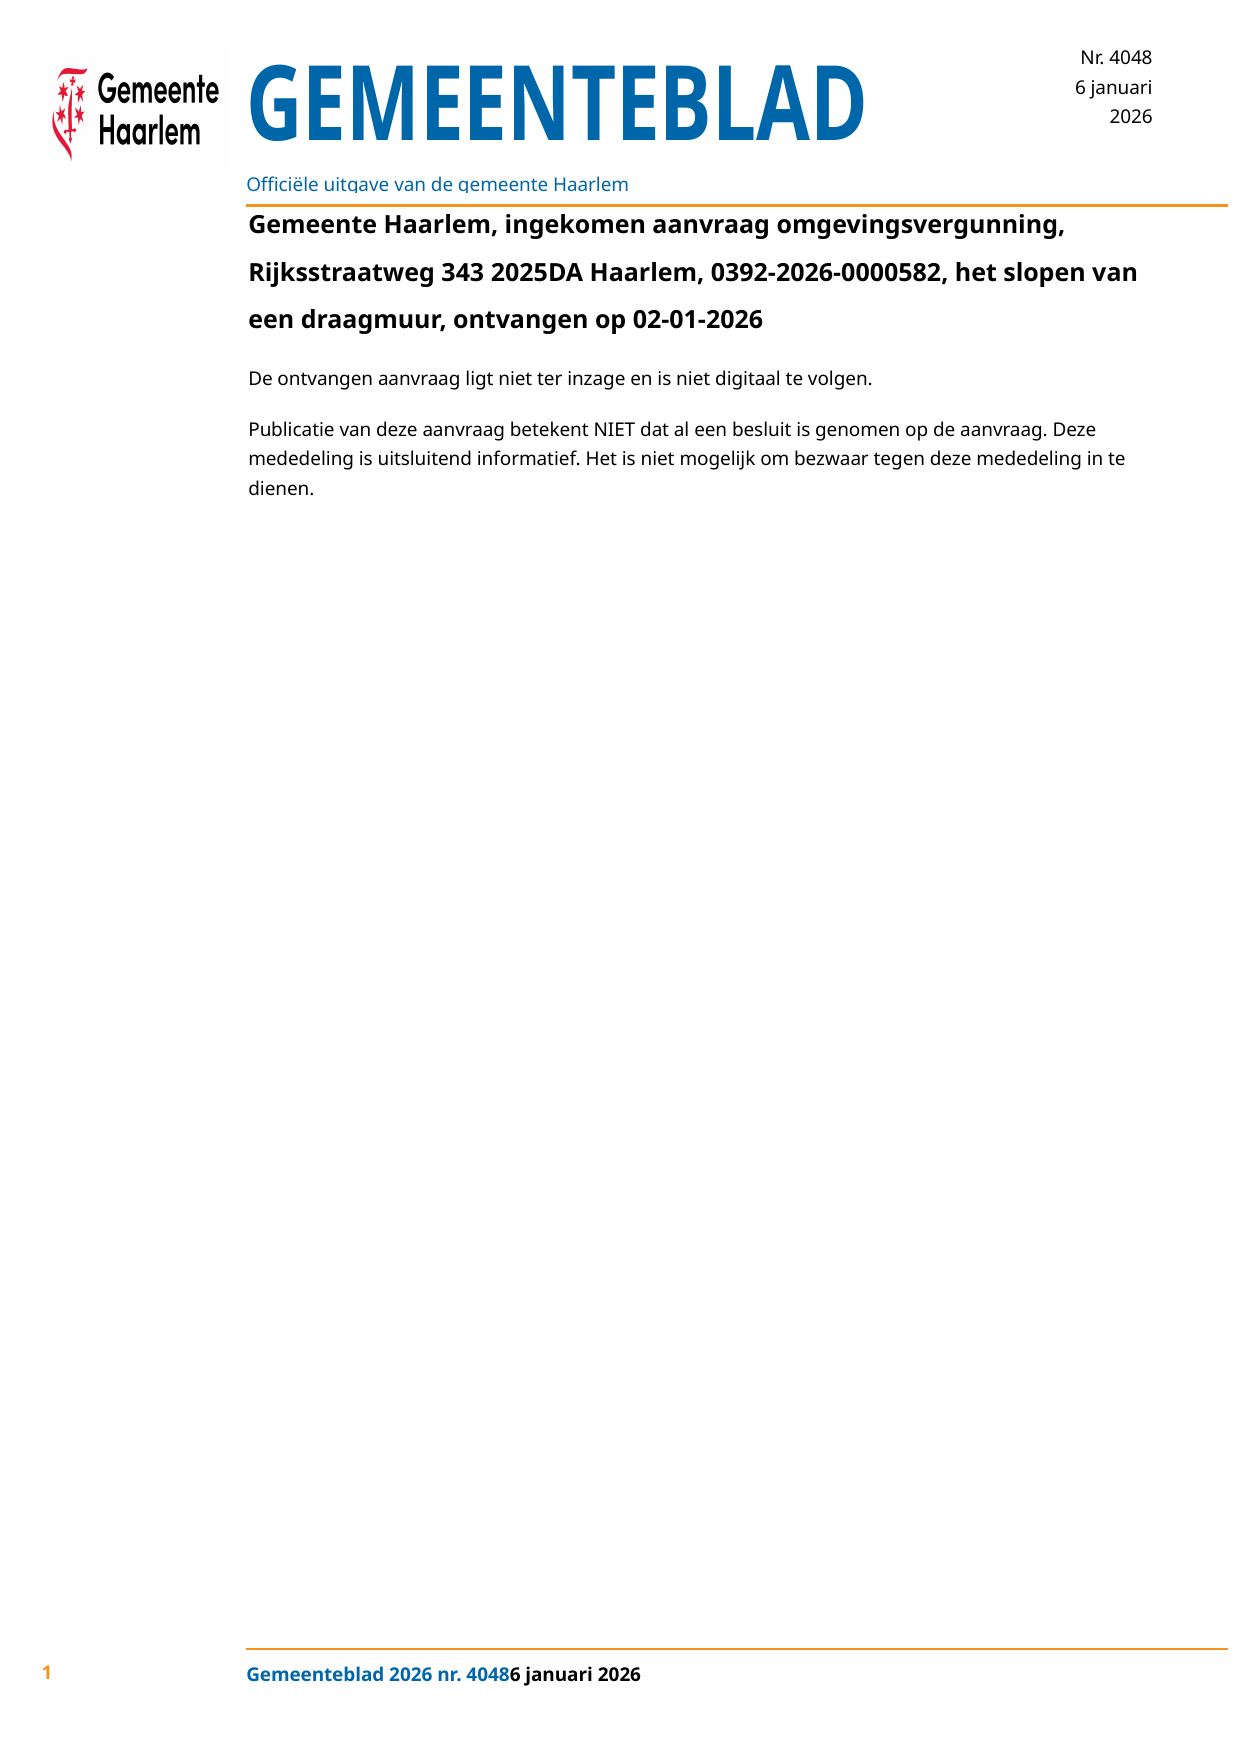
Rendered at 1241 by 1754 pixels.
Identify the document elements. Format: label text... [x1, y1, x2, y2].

text De ontvangen aanvraag ligt niet ter inzage en is niet digitaal te volgen. [248, 366, 1152, 391]
text Publicatie van deze aanvraag betekent NIET dat al een besluit is genomen op de aanvraag. Deze mededeling is uitsluitend informatief. Het is niet mogelijk om bezwaar tegen deze mededeling in te dienen. [248, 416, 1152, 501]
picture [41, 47, 231, 172]
text Gemeente Haarlem, ingekomen aanvraag omgevingsvergunning, Rijksstraatweg 343 2025DA Haarlem, 0392-2026-0000582, het slopen van een draagmuur, ontvangen op 02-01-2026 [248, 207, 1152, 336]
